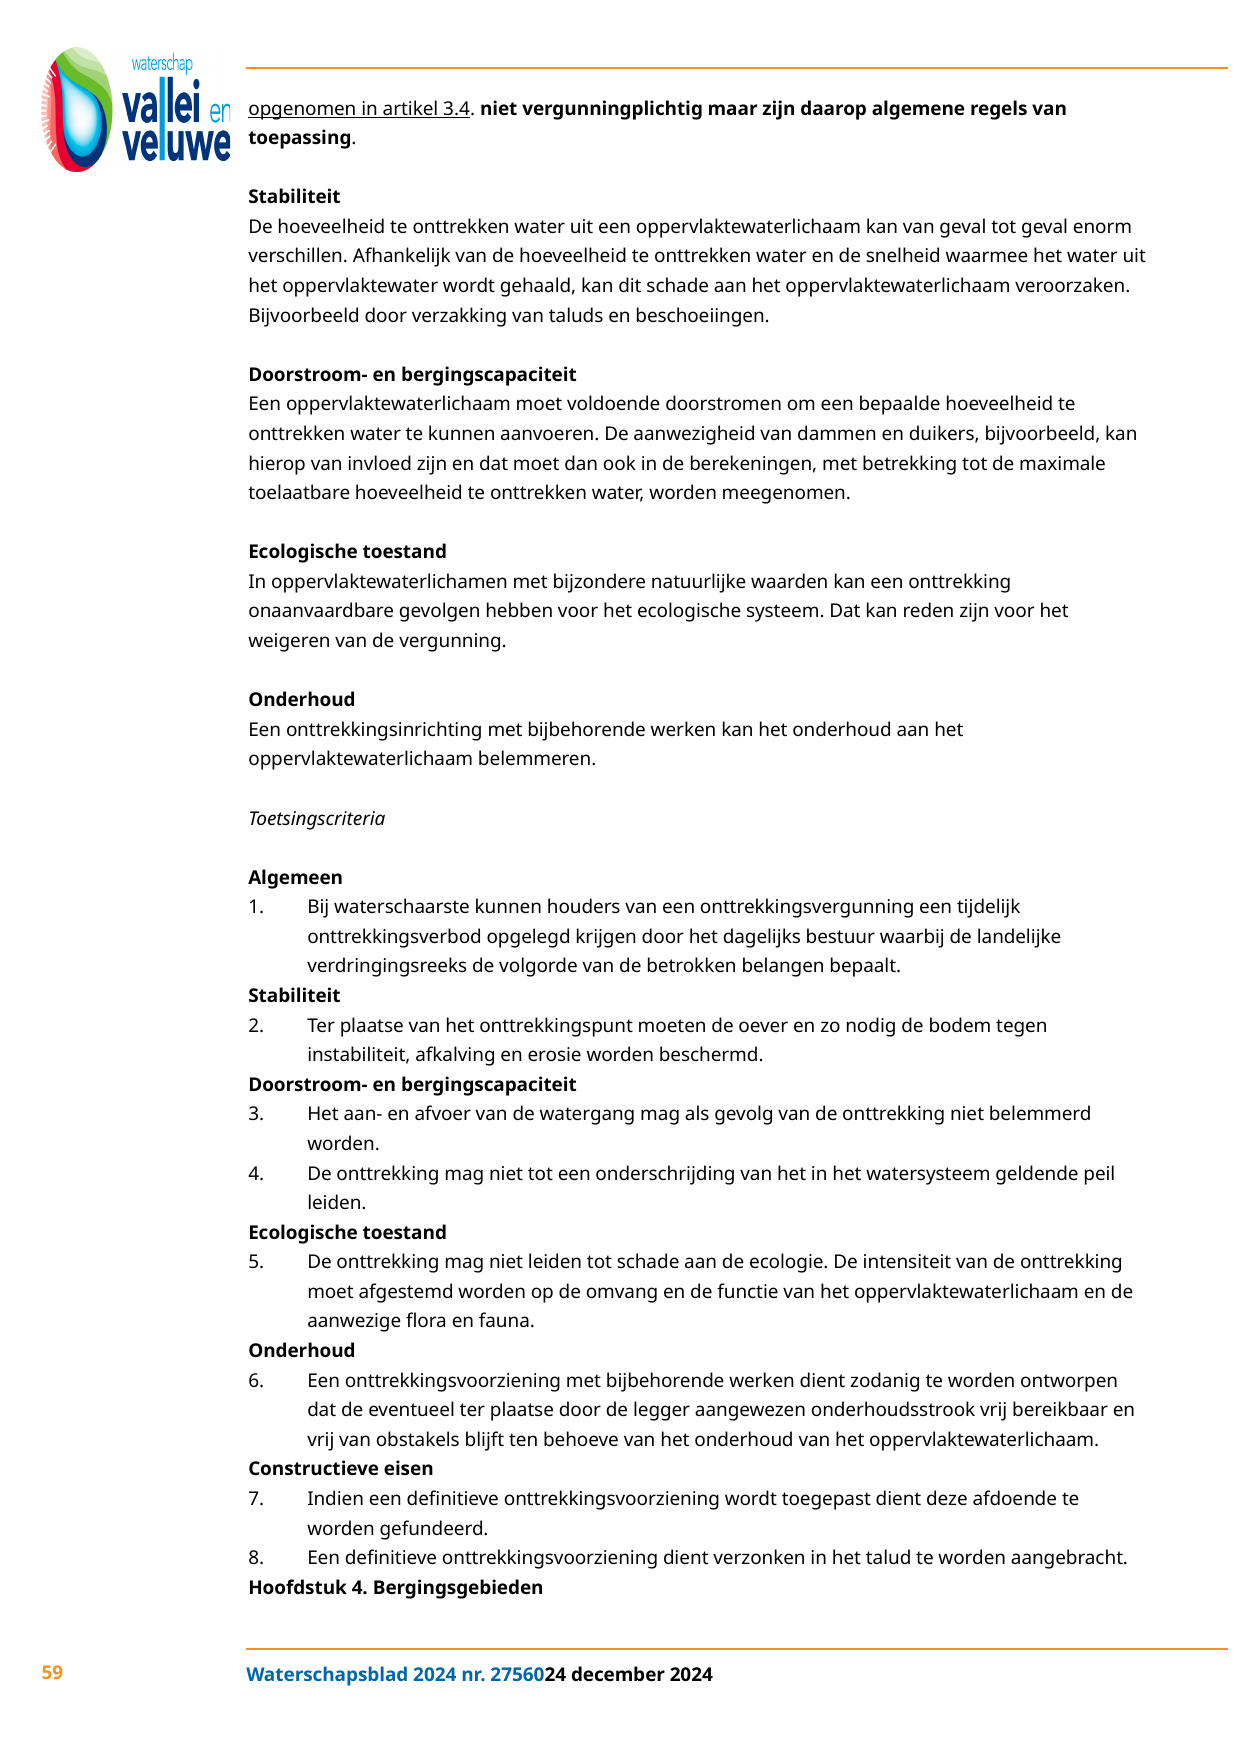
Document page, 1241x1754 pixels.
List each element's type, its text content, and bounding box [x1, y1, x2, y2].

text Doorstroom- en bergingscapaciteit [248, 361, 1152, 387]
list Indien een definitieve onttrekkingsvoorziening wordt toegepast dient deze afdoende te worden gefundeerd. [248, 1485, 1152, 1541]
text Algemeen [248, 864, 1152, 890]
list De onttrekking mag niet tot een onderschrijding van het in het watersysteem geldende peil leiden. [248, 1160, 1152, 1215]
text Constructieve eisen [248, 1456, 1152, 1481]
list De onttrekking mag niet leiden tot schade aan de ecologie. De intensiteit van de onttrekking moet afgestemd worden op de omvang en de functie van het oppervlaktewaterlichaam en de aanwezige flora en fauna. [248, 1248, 1152, 1333]
text In oppervlaktewaterlichamen met bijzondere natuurlijke waarden kan een onttrekking onaanvaardbare gevolgen hebben voor het ecologische systeem. Dat kan reden zijn voor het weigeren van de vergunning. [248, 568, 1152, 653]
list Bij waterschaarste kunnen houders van een onttrekkingsvergunning een tijdelijk onttrekkingsverbod opgelegd krijgen door het dagelijks bestuur waarbij de landelijke verdringingsreeks de volgorde van de betrokken belangen bepaalt. [248, 893, 1152, 978]
list Een definitieve onttrekkingsvoorziening dient verzonken in het talud te worden aangebracht. [248, 1544, 1152, 1570]
text Stabiliteit [248, 183, 1152, 209]
text Toetsingscriteria [248, 805, 1152, 831]
text Doorstroom- en bergingscapaciteit [248, 1071, 1152, 1097]
picture [41, 47, 231, 172]
text Ecologische toestand [248, 1219, 1152, 1245]
list Het aan- en afvoer van de watergang mag als gevolg van de onttrekking niet belemmerd worden. [248, 1101, 1152, 1156]
text Hoofdstuk 4. Bergingsgebieden [248, 1574, 1152, 1600]
text opgenomen in artikel 3.4. niet vergunningplichtig maar zijn daarop algemene regels van toepassing. [248, 95, 1152, 150]
text Ecologische toestand [248, 538, 1152, 564]
text De hoeveelheid te onttrekken water uit een oppervlaktewaterlichaam kan van geval tot geval enorm verschillen. Afhankelijk van de hoeveelheid te onttrekken water en de snelheid waarmee het water uit het oppervlaktewater wordt gehaald, kan dit schade aan het oppervlaktewaterlichaam veroorzaken. Bijvoorbeeld door verzakking van taluds en beschoeiingen. [248, 213, 1152, 328]
text Een oppervlaktewaterlichaam moet voldoende doorstromen om een bepaalde hoeveelheid te onttrekken water te kunnen aanvoeren. De aanwezigheid van dammen en duikers, bijvoorbeeld, kan hierop van invloed zijn en dat moet dan ook in de berekeningen, met betrekking tot de maximale toelaatbare hoeveelheid te onttrekken water, worden meegenomen. [248, 391, 1152, 505]
text Onderhoud [248, 686, 1152, 712]
list Ter plaatse van het onttrekkingspunt moeten de oever en zo nodig de bodem tegen instabiliteit, afkalving en erosie worden beschermd. [248, 1012, 1152, 1067]
text Stabiliteit [248, 982, 1152, 1008]
text Een onttrekkingsinrichting met bijbehorende werken kan het onderhoud aan het oppervlaktewaterlichaam belemmeren. [248, 716, 1152, 771]
list Een onttrekkingsvoorziening met bijbehorende werken dient zodanig te worden ontworpen dat de eventueel ter plaatse door de legger aangewezen onderhoudsstrook vrij bereikbaar en vrij van obstakels blijft ten behoeve van het onderhoud van het oppervlaktewaterlichaam. [248, 1367, 1152, 1452]
text Onderhoud [248, 1337, 1152, 1363]
